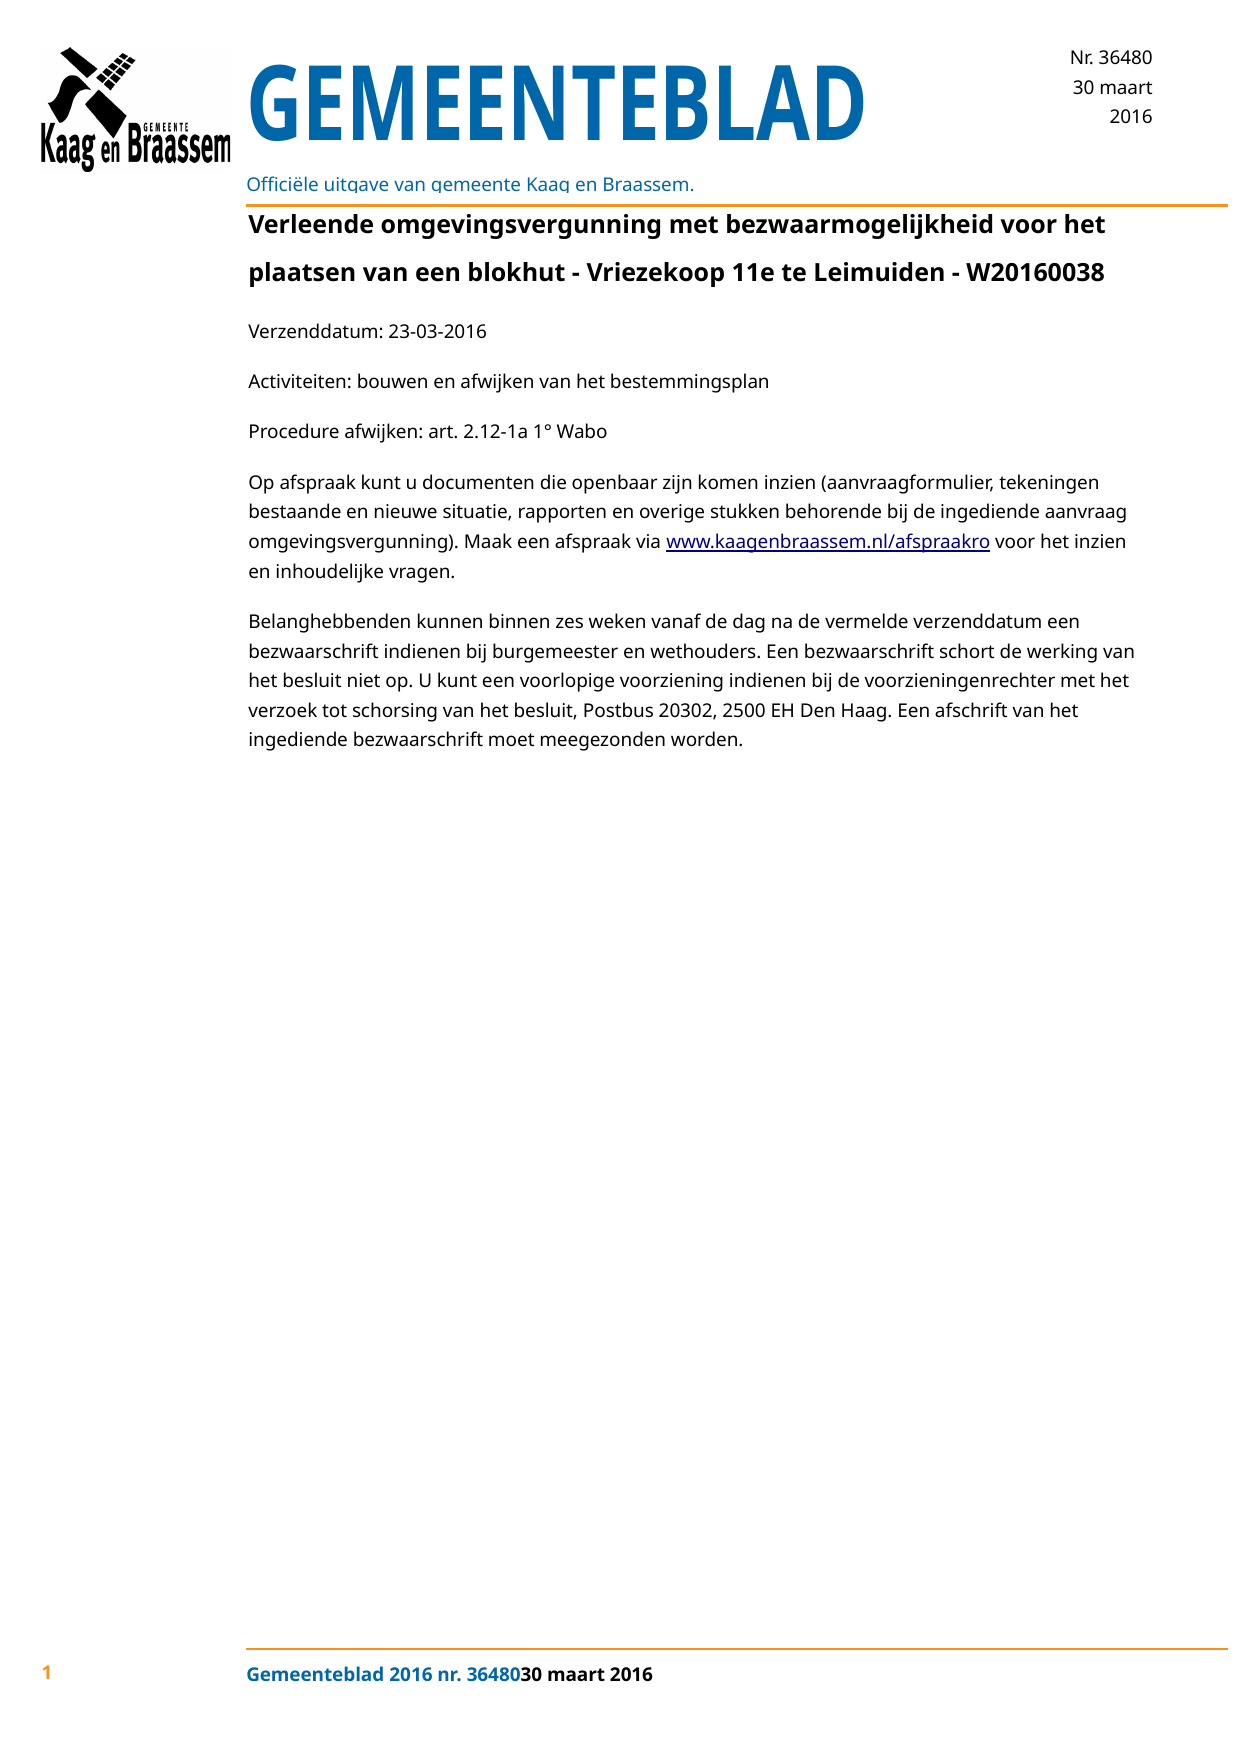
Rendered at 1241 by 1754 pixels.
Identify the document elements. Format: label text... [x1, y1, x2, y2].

text Belanghebbenden kunnen binnen zes weken vanaf de dag na de vermelde verzenddatum een bezwaarschrift indienen bij burgemeester en wethouders. Een bezwaarschrift schort de werking van het besluit niet op. U kunt een voorlopige voorziening indienen bij de voorzieningenrechter met het verzoek tot schorsing van het besluit, Postbus 20302, 2500 EH Den Haag. Een afschrift van het ingediende bezwaarschrift moet meegezonden worden. [248, 608, 1152, 752]
text Verleende omgevingsvergunning met bezwaarmogelijkheid voor het plaatsen van een blokhut - Vriezekoop 11e te Leimuiden - W20160038 [248, 207, 1152, 288]
text Activiteiten: bouwen en afwijken van het bestemmingsplan [248, 368, 1152, 394]
text Procedure afwijken: art. 2.12-1a 1° Wabo [248, 419, 1152, 444]
text Verzenddatum: 23-03-2016 [248, 318, 1152, 344]
text Op afspraak kunt u documenten die openbaar zijn komen inzien (aanvraagformulier, tekeningen bestaande en nieuwe situatie, rapporten en overige stukken behorende bij de ingediende aanvraag omgevingsvergunning). Maak een afspraak via www.kaagenbraassem.nl/afspraakro voor het inzien en inhoudelijke vragen. [248, 469, 1152, 584]
picture [41, 47, 231, 172]
